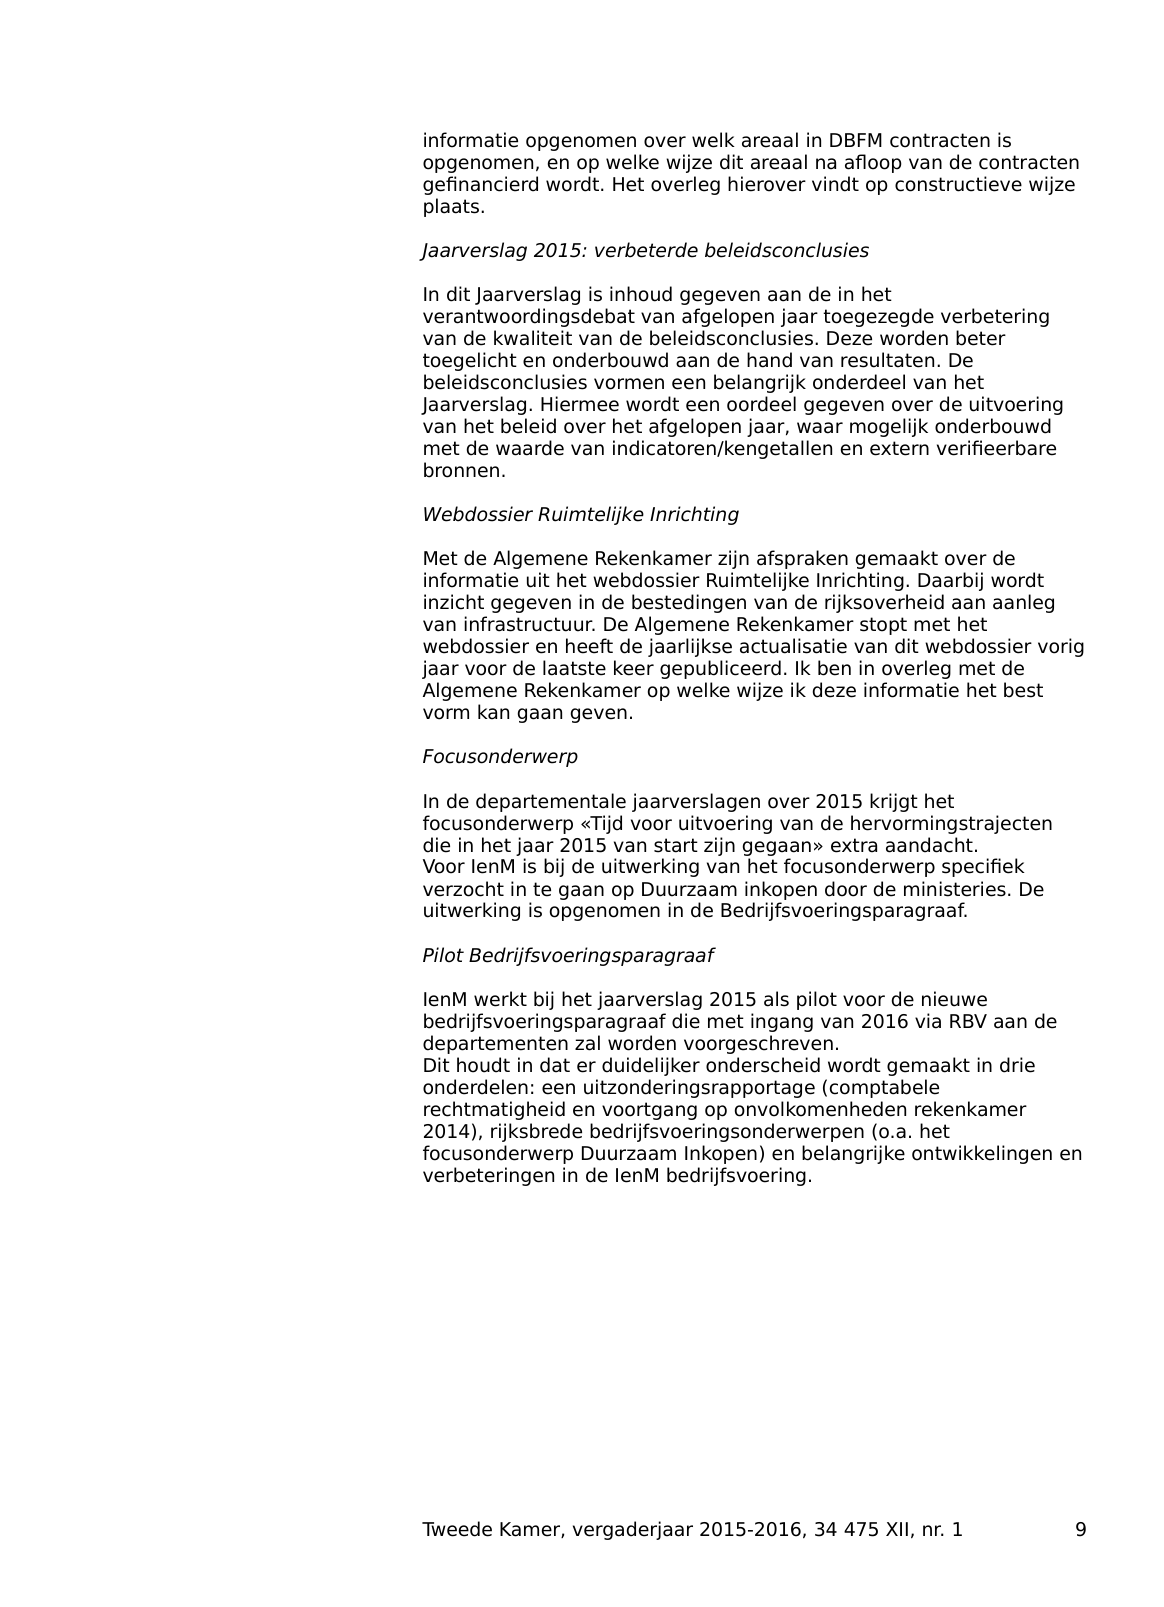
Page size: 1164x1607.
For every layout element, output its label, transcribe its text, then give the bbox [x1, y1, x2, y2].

subtitle Jaarverslag 2015: verbeterde beleidsconclusies [422, 240, 1087, 262]
subtitle Focusonderwerp [422, 746, 1087, 768]
subtitle Pilot Bedrijfsvoeringsparagraaf [422, 944, 1087, 967]
text Voor IenM is bij de uitwerking van het focusonderwerp specifiek verzocht in te gaan op Duurzaam inkopen door de ministeries. De uitwerking is opgenomen in de Bedrijfsvoeringsparagraaf. [422, 856, 1087, 922]
text Met de Algemene Rekenkamer zijn afspraken gemaakt over de informatie uit het webdossier Ruimtelijke Inrichting. Daarbij wordt inzicht gegeven in de bestedingen van de rijksoverheid aan aanleg van infrastructuur. De Algemene Rekenkamer stopt met het webdossier en heeft de jaarlijkse actualisatie van dit webdossier vorig jaar voor de laatste keer gepubliceerd. Ik ben in overleg met de Algemene Rekenkamer op welke wijze ik deze informatie het best vorm kan gaan geven. [422, 548, 1087, 724]
text Dit houdt in dat er duidelijker onderscheid wordt gemaakt in drie onderdelen: een uitzonderingsrapportage (comptabele rechtmatigheid en voortgang op onvolkomenheden rekenkamer 2014), rijksbrede bedrijfsvoeringsonderwerpen (o.a. het focusonderwerp Duurzaam Inkopen) en belangrijke ontwikkelingen en verbeteringen in de IenM bedrijfsvoering. [422, 1055, 1087, 1187]
text IenM werkt bij het jaarverslag 2015 als pilot voor de nieuwe bedrijfsvoeringsparagraaf die met ingang van 2016 via RBV aan de departementen zal worden voorgeschreven. [422, 989, 1087, 1055]
subtitle Webdossier Ruimtelijke Inrichting [422, 504, 1087, 526]
text informatie opgenomen over welk areaal in DBFM contracten is opgenomen, en op welke wijze dit areaal na afloop van de contracten gefinancierd wordt. Het overleg hierover vindt op constructieve wijze plaats. [422, 130, 1087, 218]
text In de departementale jaarverslagen over 2015 krijgt het focusonderwerp «Tijd voor uitvoering van de hervormingstrajecten die in het jaar 2015 van start zijn gegaan» extra aandacht. [422, 791, 1087, 856]
text In dit Jaarverslag is inhoud gegeven aan de in het verantwoordingsdebat van afgelopen jaar toegezegde verbetering van de kwaliteit van de beleidsconclusies. Deze worden beter toegelicht en onderbouwd aan de hand van resultaten. De beleidsconclusies vormen een belangrijk onderdeel van het Jaarverslag. Hiermee wordt een oordeel gegeven over de uitvoering van het beleid over het afgelopen jaar, waar mogelijk onderbouwd met de waarde van indicatoren/kengetallen en extern verifieerbare bronnen. [422, 284, 1087, 482]
